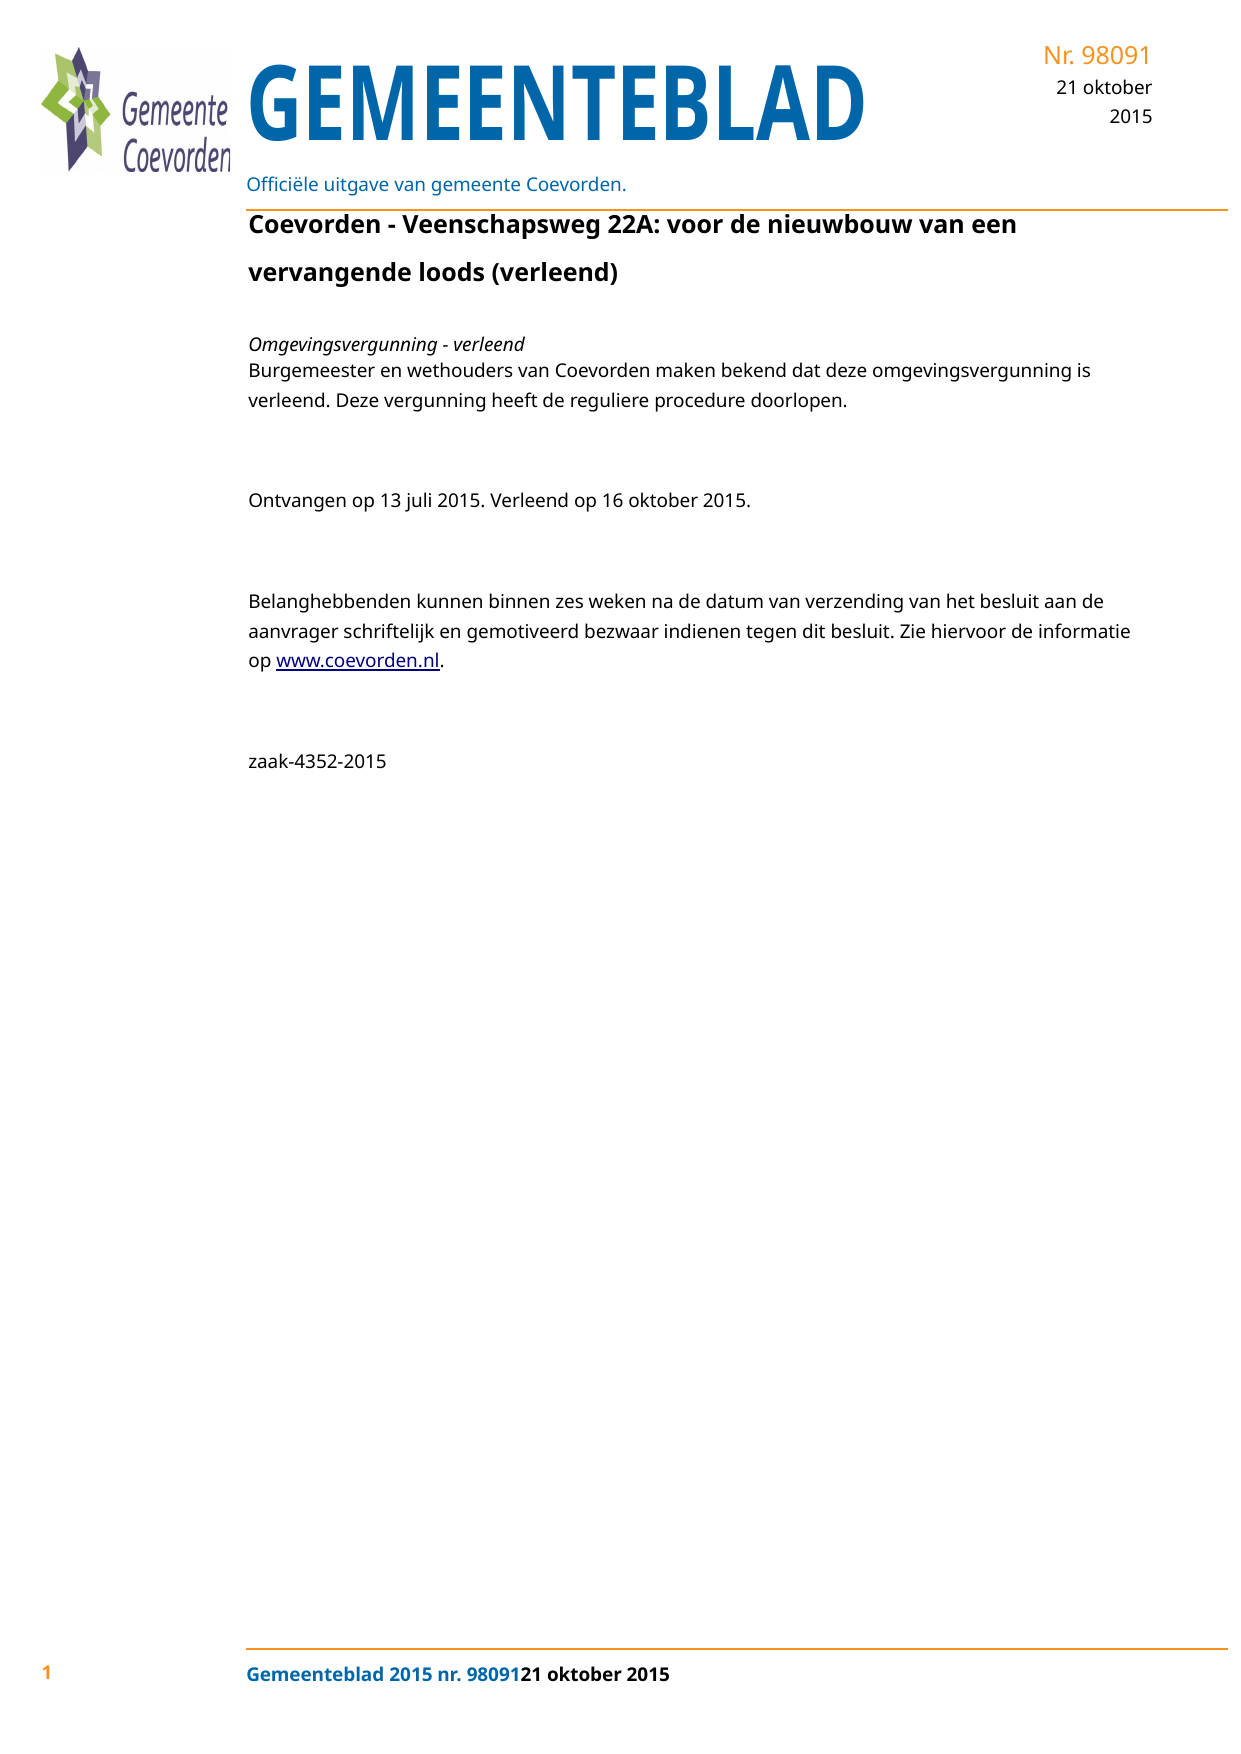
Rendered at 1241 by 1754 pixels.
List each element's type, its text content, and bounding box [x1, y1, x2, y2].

text Coevorden - Veenschapsweg 22A: voor de nieuwbouw van een vervangende loods (verleend) [248, 211, 1152, 288]
text Omgevingsvergunning - verleend [248, 331, 1152, 357]
picture [41, 47, 231, 172]
text Burgemeester en wethouders van Coevorden maken bekend dat deze omgevingsvergunning is verleend. Deze vergunning heeft de reguliere procedure doorlopen. [248, 357, 1152, 412]
text zaak-4352-2015 [248, 748, 1152, 774]
text Belanghebbenden kunnen binnen zes weken na de datum van verzending van het besluit aan de aanvrager schriftelijk en gemotiveerd bezwaar indienen tegen dit besluit. Zie hiervoor de informatie op www.coevorden.nl. [248, 588, 1152, 673]
text Ontvangen op 13 juli 2015. Verleend op 16 oktober 2015. [248, 488, 1152, 513]
